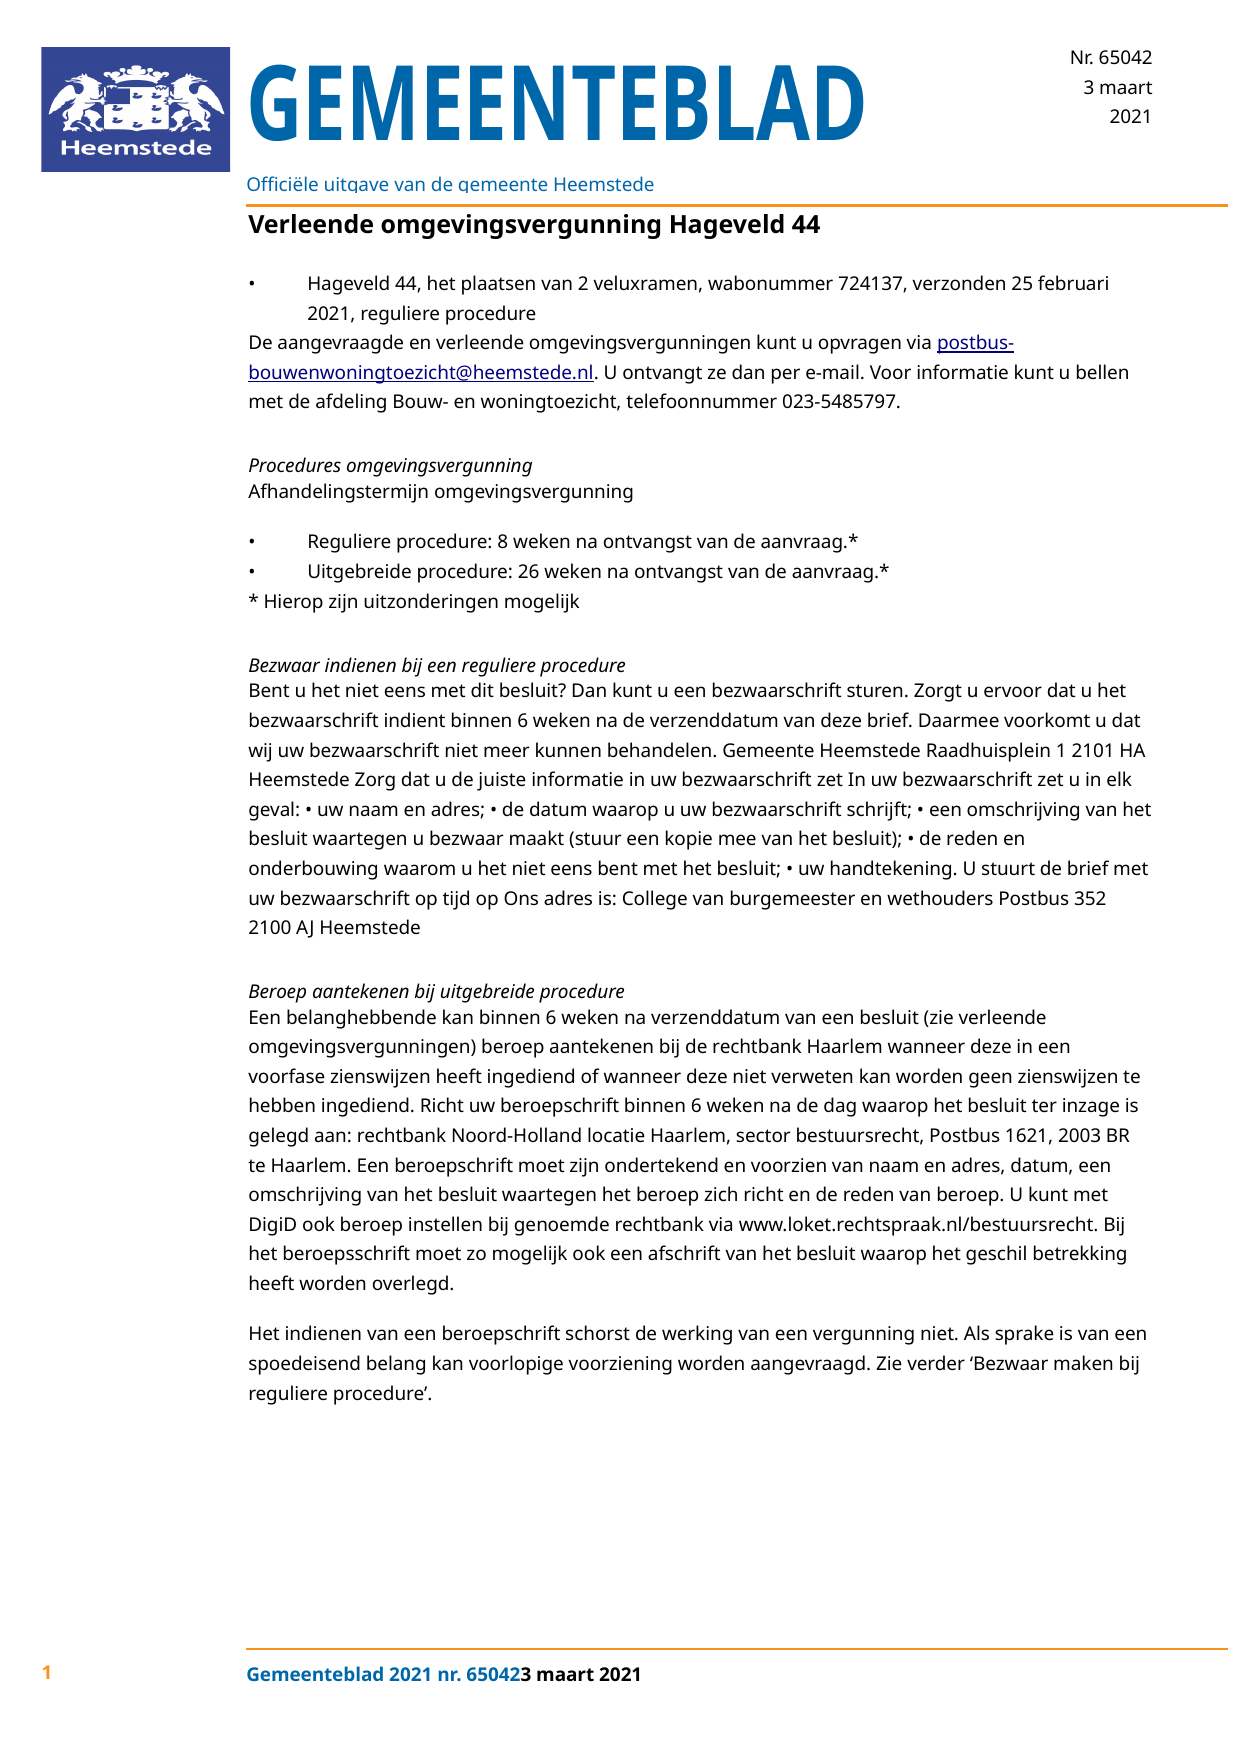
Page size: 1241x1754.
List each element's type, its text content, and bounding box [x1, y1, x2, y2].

list Reguliere procedure: 8 weken na ontvangst van de aanvraag.* [248, 529, 1152, 554]
text De aangevraagde en verleende omgevingsvergunningen kunt u opvragen via postbus-bouwenwoningtoezicht@heemstede.nl. U ontvangt ze dan per e-mail. Voor informatie kunt u bellen met de afdeling Bouw- en woningtoezicht, telefoonnummer 023-5485797. [248, 329, 1152, 414]
text Het indienen van een beroepschrift schorst de werking van een vergunning niet. Als sprake is van een spoedeisend belang kan voorlopige voorziening worden aangevraagd. Zie verder ‘Bezwaar maken bij reguliere procedure’. [248, 1321, 1152, 1406]
text Procedures omgevingsvergunning [248, 453, 1152, 478]
text Beroep aantekenen bij uitgebreide procedure [248, 978, 1152, 1004]
picture [41, 47, 231, 172]
text Een belanghebbende kan binnen 6 weken na verzenddatum van een besluit (zie verleende omgevingsvergunningen) beroep aantekenen bij de rechtbank Haarlem wanneer deze in een voorfase zienswijzen heeft ingediend of wanneer deze niet verweten kan worden geen zienswijzen te hebben ingediend. Richt uw beroepschrift binnen 6 weken na de dag waarop het besluit ter inzage is gelegd aan: rechtbank Noord-Holland locatie Haarlem, sector bestuursrecht, Postbus 1621, 2003 BR te Haarlem. Een beroepschrift moet zijn ondertekend en voorzien van naam en adres, datum, een omschrijving van het besluit waartegen het beroep zich richt en de reden van beroep. U kunt met DigiD ook beroep instellen bij genoemde rechtbank via www.loket.rechtspraak.nl/bestuursrecht. Bij het beroepsschrift moet zo mogelijk ook een afschrift van het besluit waarop het geschil betrekking heeft worden overlegd. [248, 1004, 1152, 1296]
text Bent u het niet eens met dit besluit? Dan kunt u een bezwaarschrift sturen. Zorgt u ervoor dat u het bezwaarschrift indient binnen 6 weken na de verzenddatum van deze brief. Daarmee voorkomt u dat wij uw bezwaarschrift niet meer kunnen behandelen. Gemeente Heemstede Raadhuisplein 1 2101 HA Heemstede Zorg dat u de juiste informatie in uw bezwaarschrift zet In uw bezwaarschrift zet u in elk geval: • uw naam en adres; • de datum waarop u uw bezwaarschrift schrijft; • een omschrijving van het besluit waartegen u bezwaar maakt (stuur een kopie mee van het besluit); • de reden en onderbouwing waarom u het niet eens bent met het besluit; • uw handtekening. U stuurt de brief met uw bezwaarschrift op tijd op Ons adres is: College van burgemeester en wethouders Postbus 352 2100 AJ Heemstede [248, 678, 1152, 940]
text Bezwaar indienen bij een reguliere procedure [248, 652, 1152, 678]
text Verleende omgevingsvergunning Hageveld 44 [248, 207, 1152, 241]
text Afhandelingstermijn omgevingsvergunning [248, 478, 1152, 504]
list Hageveld 44, het plaatsen van 2 veluxramen, wabonummer 724137, verzonden 25 februari 2021, reguliere procedure [248, 270, 1152, 326]
list Uitgebreide procedure: 26 weken na ontvangst van de aanvraag.* [248, 558, 1152, 584]
text * Hierop zijn uitzonderingen mogelijk [248, 588, 1152, 614]
